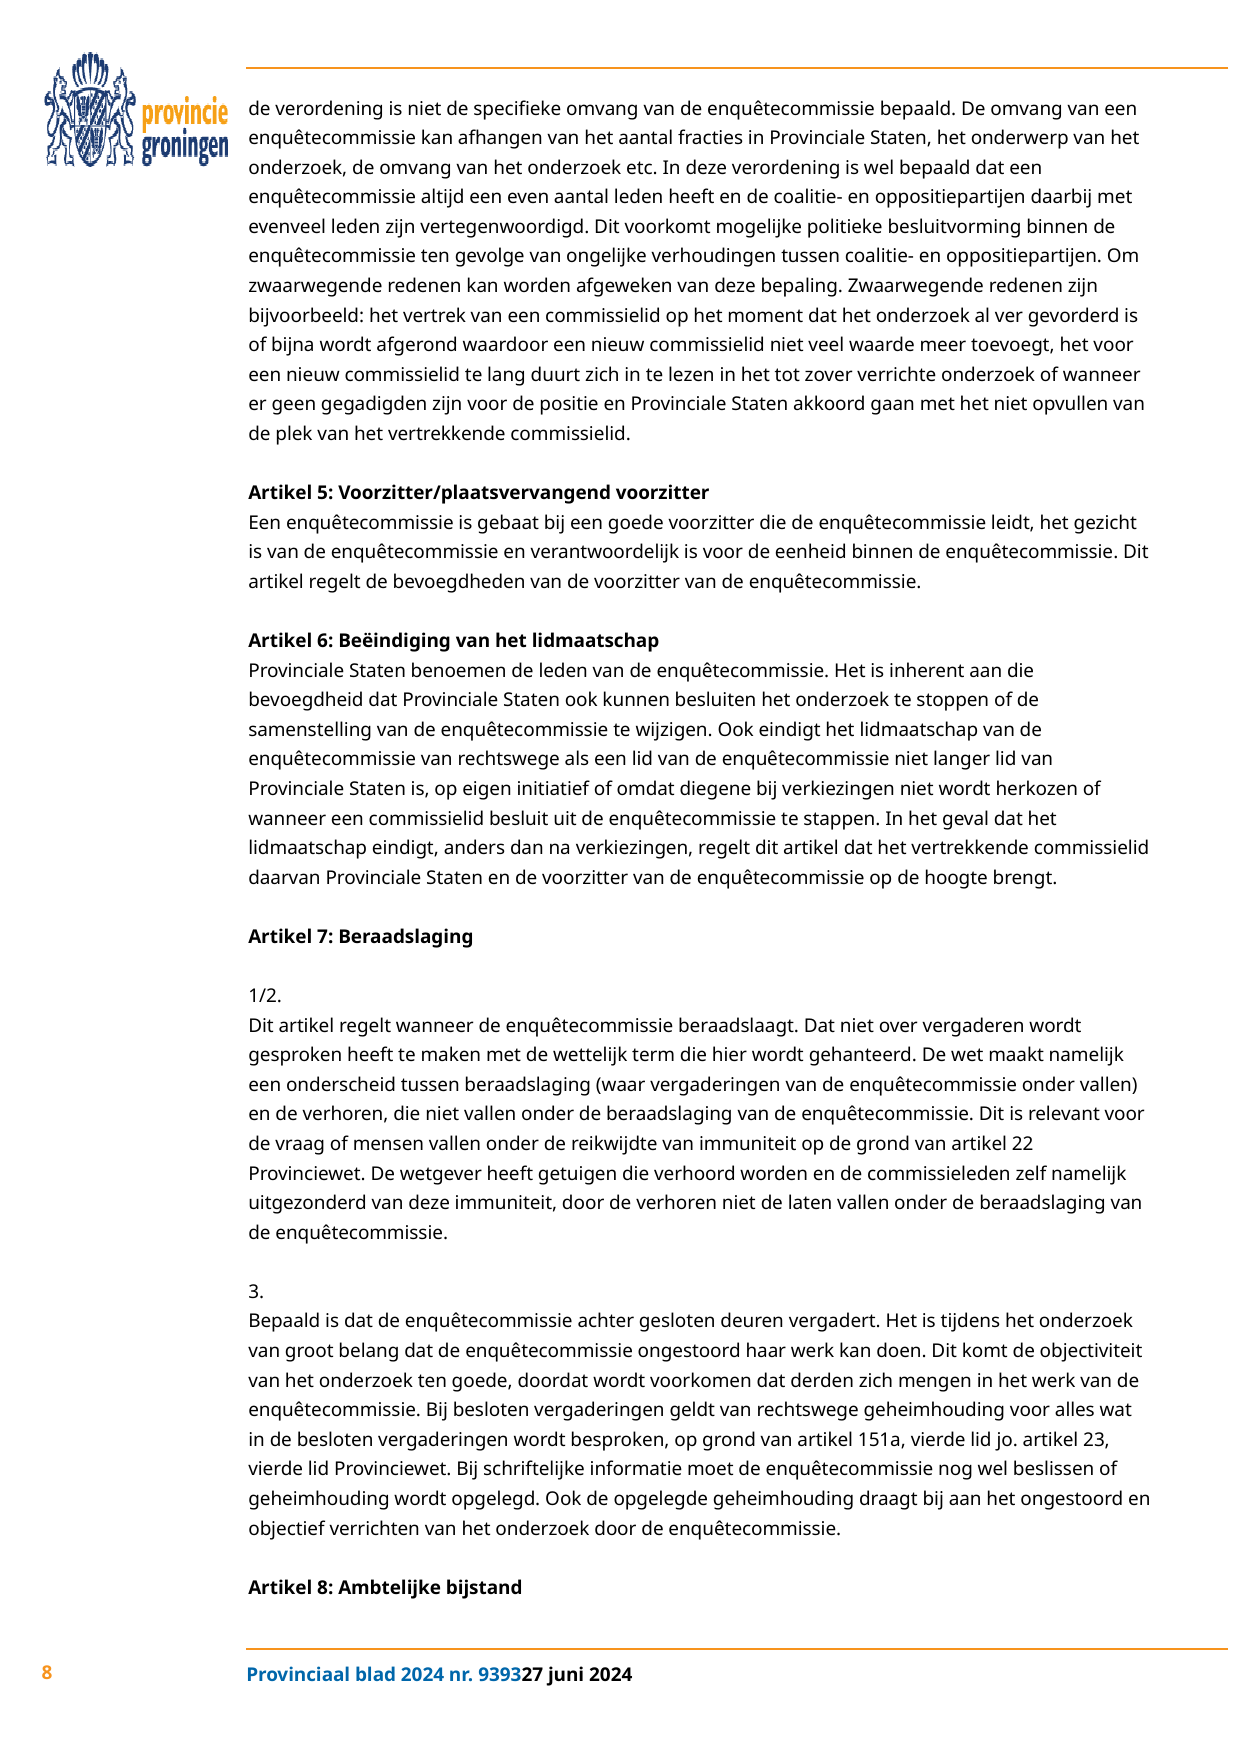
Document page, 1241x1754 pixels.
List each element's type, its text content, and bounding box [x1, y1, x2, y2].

text Artikel 5: Voorzitter/plaatsvervangend voorzitter [248, 479, 1152, 505]
picture [41, 47, 231, 172]
text Bepaald is dat de enquêtecommissie achter gesloten deuren vergadert. Het is tijdens het onderzoek van groot belang dat de enquêtecommissie ongestoord haar werk kan doen. Dit komt de objectiviteit van het onderzoek ten goede, doordat wordt voorkomen dat derden zich mengen in het werk van de enquêtecommissie. Bij besloten vergaderingen geldt van rechtswege geheimhouding voor alles wat in de besloten vergaderingen wordt besproken, op grond van artikel 151a, vierde lid jo. artikel 23, vierde lid Provinciewet. Bij schriftelijke informatie moet de enquêtecommissie nog wel beslissen of geheimhouding wordt opgelegd. Ook de opgelegde geheimhouding draagt bij aan het ongestoord en objectief verrichten van het onderzoek door de enquêtecommissie. [248, 1308, 1152, 1541]
text 3. [248, 1278, 1152, 1304]
text Artikel 8: Ambtelijke bijstand [248, 1574, 1152, 1600]
text Artikel 6: Beëindiging van het lidmaatschap [248, 627, 1152, 653]
text Artikel 7: Beraadslaging [248, 923, 1152, 949]
text Een enquêtecommissie is gebaat bij een goede voorzitter die de enquêtecommissie leidt, het gezicht is van de enquêtecommissie en verantwoordelijk is voor de eenheid binnen de enquêtecommissie. Dit artikel regelt de bevoegdheden van de voorzitter van de enquêtecommissie. [248, 509, 1152, 594]
text de verordening is niet de specifieke omvang van de enquêtecommissie bepaald. De omvang van een enquêtecommissie kan afhangen van het aantal fracties in Provinciale Staten, het onderwerp van het onderzoek, de omvang van het onderzoek etc. In deze verordening is wel bepaald dat een enquêtecommissie altijd een even aantal leden heeft en de coalitie- en oppositiepartijen daarbij met evenveel leden zijn vertegenwoordigd. Dit voorkomt mogelijke politieke besluitvorming binnen de enquêtecommissie ten gevolge van ongelijke verhoudingen tussen coalitie- en oppositiepartijen. Om zwaarwegende redenen kan worden afgeweken van deze bepaling. Zwaarwegende redenen zijn bijvoorbeeld: het vertrek van een commissielid op het moment dat het onderzoek al ver gevorderd is of bijna wordt afgerond waardoor een nieuw commissielid niet veel waarde meer toevoegt, het voor een nieuw commissielid te lang duurt zich in te lezen in het tot zover verrichte onderzoek of wanneer er geen gegadigden zijn voor de positie en Provinciale Staten akkoord gaan met het niet opvullen van de plek van het vertrekkende commissielid. [248, 95, 1152, 446]
text Dit artikel regelt wanneer de enquêtecommissie beraadslaagt. Dat niet over vergaderen wordt gesproken heeft te maken met de wettelijk term die hier wordt gehanteerd. De wet maakt namelijk een onderscheid tussen beraadslaging (waar vergaderingen van de enquêtecommissie onder vallen) en de verhoren, die niet vallen onder de beraadslaging van de enquêtecommissie. Dit is relevant voor de vraag of mensen vallen onder de reikwijdte van immuniteit op de grond van artikel 22 Provinciewet. De wetgever heeft getuigen die verhoord worden en de commissieleden zelf namelijk uitgezonderd van deze immuniteit, door de verhoren niet de laten vallen onder de beraadslaging van de enquêtecommissie. [248, 1012, 1152, 1245]
text Provinciale Staten benoemen de leden van de enquêtecommissie. Het is inherent aan die bevoegdheid dat Provinciale Staten ook kunnen besluiten het onderzoek te stoppen of de samenstelling van de enquêtecommissie te wijzigen. Ook eindigt het lidmaatschap van de enquêtecommissie van rechtswege als een lid van de enquêtecommissie niet langer lid van Provinciale Staten is, op eigen initiatief of omdat diegene bij verkiezingen niet wordt herkozen of wanneer een commissielid besluit uit de enquêtecommissie te stappen. In het geval dat het lidmaatschap eindigt, anders dan na verkiezingen, regelt dit artikel dat het vertrekkende commissielid daarvan Provinciale Staten en de voorzitter van de enquêtecommissie op de hoogte brengt. [248, 657, 1152, 890]
text 1/2. [248, 982, 1152, 1008]
